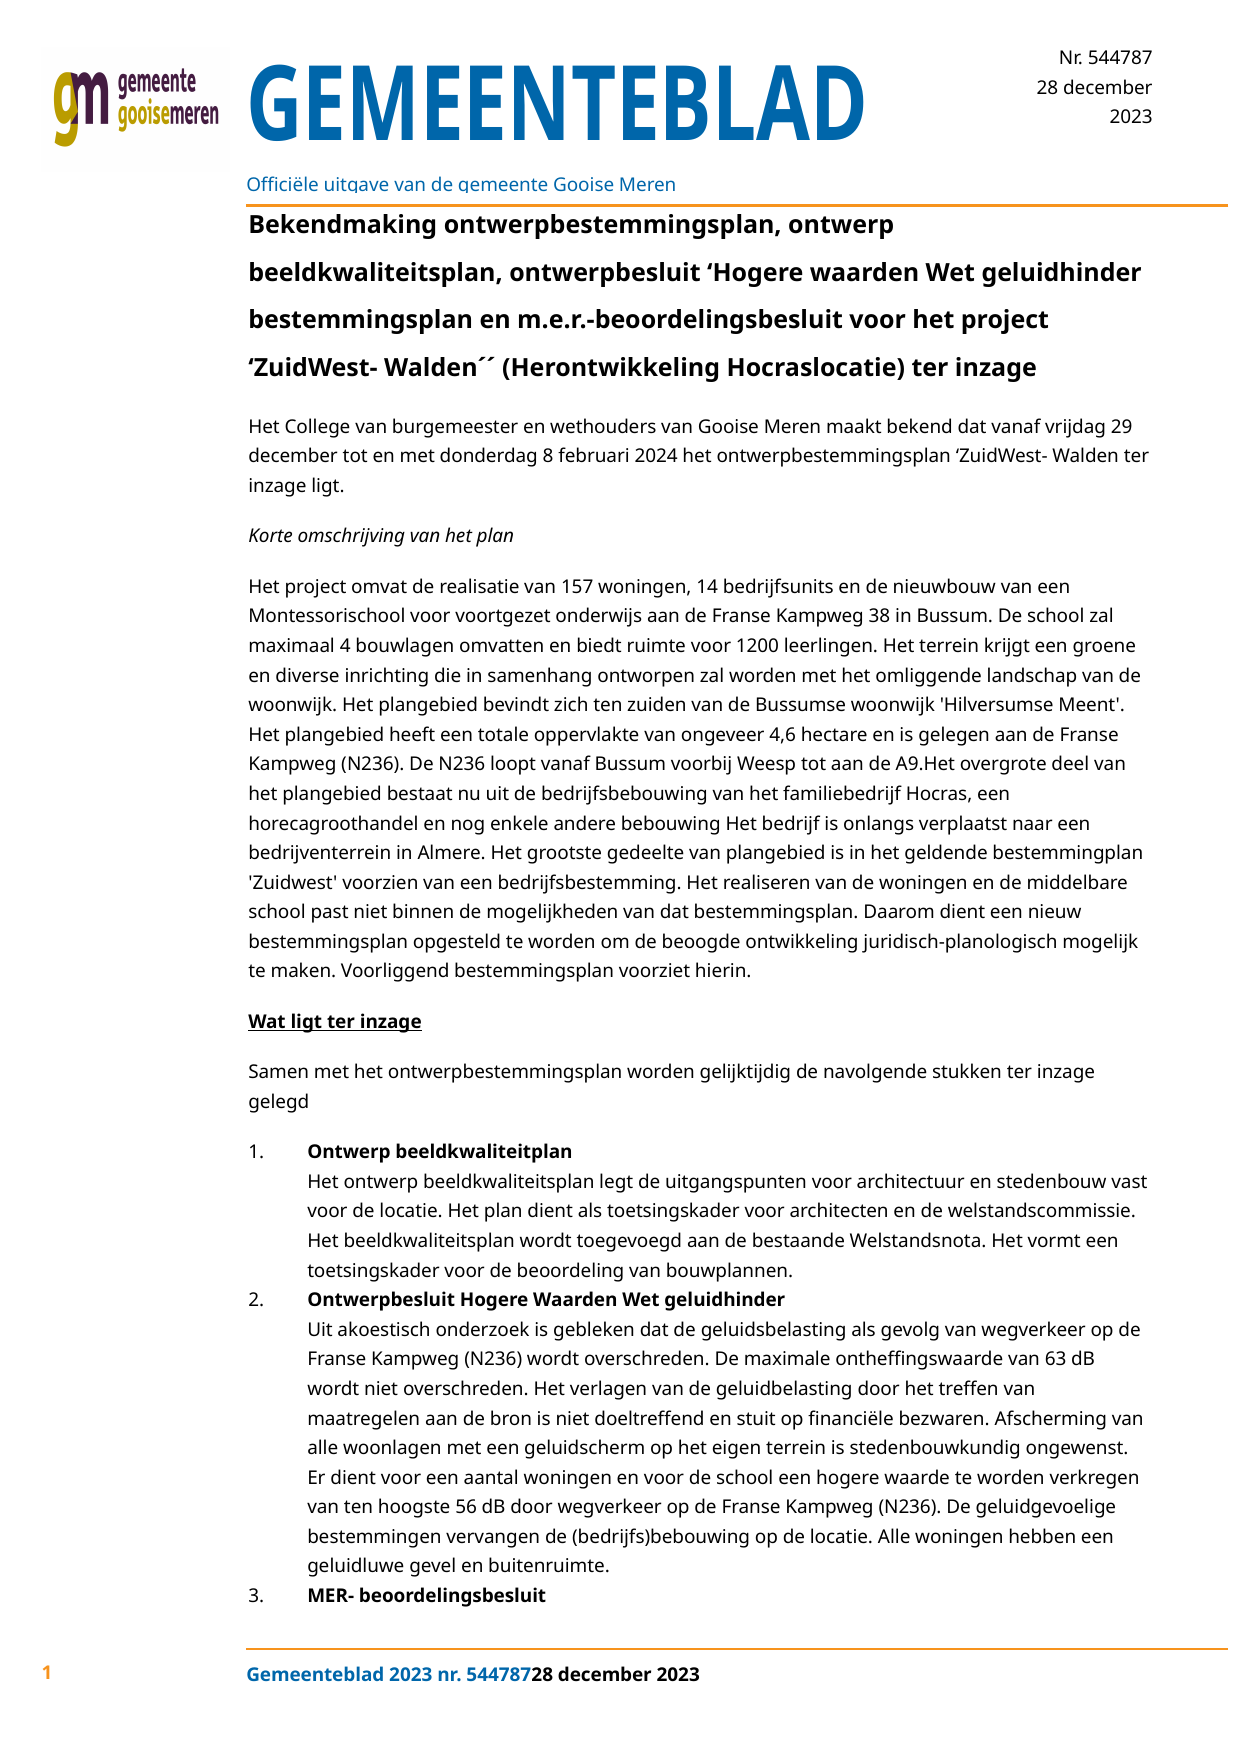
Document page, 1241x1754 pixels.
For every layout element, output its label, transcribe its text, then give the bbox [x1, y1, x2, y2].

text Bekendmaking ontwerpbestemmingsplan, ontwerp beeldkwaliteitsplan, ontwerpbesluit ‘Hogere waarden Wet geluidhinder bestemmingsplan en m.e.r.-beoordelingsbesluit voor het project ‘ZuidWest- Walden´´ (Herontwikkeling Hocraslocatie) ter inzage [248, 207, 1152, 384]
text Wat ligt ter inzage [248, 1008, 1152, 1034]
list Het ontwerp beeldkwaliteitsplan legt de uitgangspunten voor architectuur en stedenbouw vast voor de locatie. Het plan dient als toetsingskader voor architecten en de welstandscommissie. Het beeldkwaliteitsplan wordt toegevoegd aan de bestaande Welstandsnota. Het vormt een toetsingskader voor de beoordeling van bouwplannen. [248, 1168, 1152, 1283]
list Ontwerpbesluit Hogere Waarden Wet geluidhinder [248, 1286, 1152, 1312]
list MER- beoordelingsbesluit [248, 1582, 1152, 1608]
text Het project omvat de realisatie van 157 woningen, 14 bedrijfsunits en de nieuwbouw van een Montessorischool voor voortgezet onderwijs aan de Franse Kampweg 38 in Bussum. De school zal maximaal 4 bouwlagen omvatten en biedt ruimte voor 1200 leerlingen. Het terrein krijgt een groene en diverse inrichting die in samenhang ontworpen zal worden met het omliggende landschap van de woonwijk. Het plangebied bevindt zich ten zuiden van de Bussumse woonwijk 'Hilversumse Meent'. Het plangebied heeft een totale oppervlakte van ongeveer 4,6 hectare en is gelegen aan de Franse Kampweg (N236). De N236 loopt vanaf Bussum voorbij Weesp tot aan de A9.Het overgrote deel van het plangebied bestaat nu uit de bedrijfsbebouwing van het familiebedrijf Hocras, een horecagroothandel en nog enkele andere bebouwing Het bedrijf is onlangs verplaatst naar een bedrijventerrein in Almere. Het grootste gedeelte van plangebied is in het geldende bestemmingplan 'Zuidwest' voorzien van een bedrijfsbestemming. Het realiseren van de woningen en de middelbare school past niet binnen de mogelijkheden van dat bestemmingsplan. Daarom dient een nieuw bestemmingsplan opgesteld te worden om de beoogde ontwikkeling juridisch-planologisch mogelijk te maken. Voorliggend bestemmingsplan voorziet hierin. [248, 573, 1152, 983]
text Samen met het ontwerpbestemmingsplan worden gelijktijdig de navolgende stukken ter inzage gelegd [248, 1058, 1152, 1114]
picture [41, 47, 231, 172]
text Het College van burgemeester en wethouders van Gooise Meren maakt bekend dat vanaf vrijdag 29 december tot en met donderdag 8 februari 2024 het ontwerpbestemmingsplan ‘ZuidWest- Walden ter inzage ligt. [248, 413, 1152, 498]
list Uit akoestisch onderzoek is gebleken dat de geluidsbelasting als gevolg van wegverkeer op de Franse Kampweg (N236) wordt overschreden. De maximale ontheffingswaarde van 63 dB wordt niet overschreden. Het verlagen van de geluidbelasting door het treffen van maatregelen aan de bron is niet doeltreffend en stuit op financiële bezwaren. Afscherming van alle woonlagen met een geluidscherm op het eigen terrein is stedenbouwkundig ongewenst. Er dient voor een aantal woningen en voor de school een hogere waarde te worden verkregen van ten hoogste 56 dB door wegverkeer op de Franse Kampweg (N236). De geluidgevoelige bestemmingen vervangen de (bedrijfs)bebouwing op de locatie. Alle woningen hebben een geluidluwe gevel en buitenruimte. [248, 1316, 1152, 1578]
text Korte omschrijving van het plan [248, 523, 1152, 548]
list Ontwerp beeldkwaliteitplan [248, 1138, 1152, 1164]
